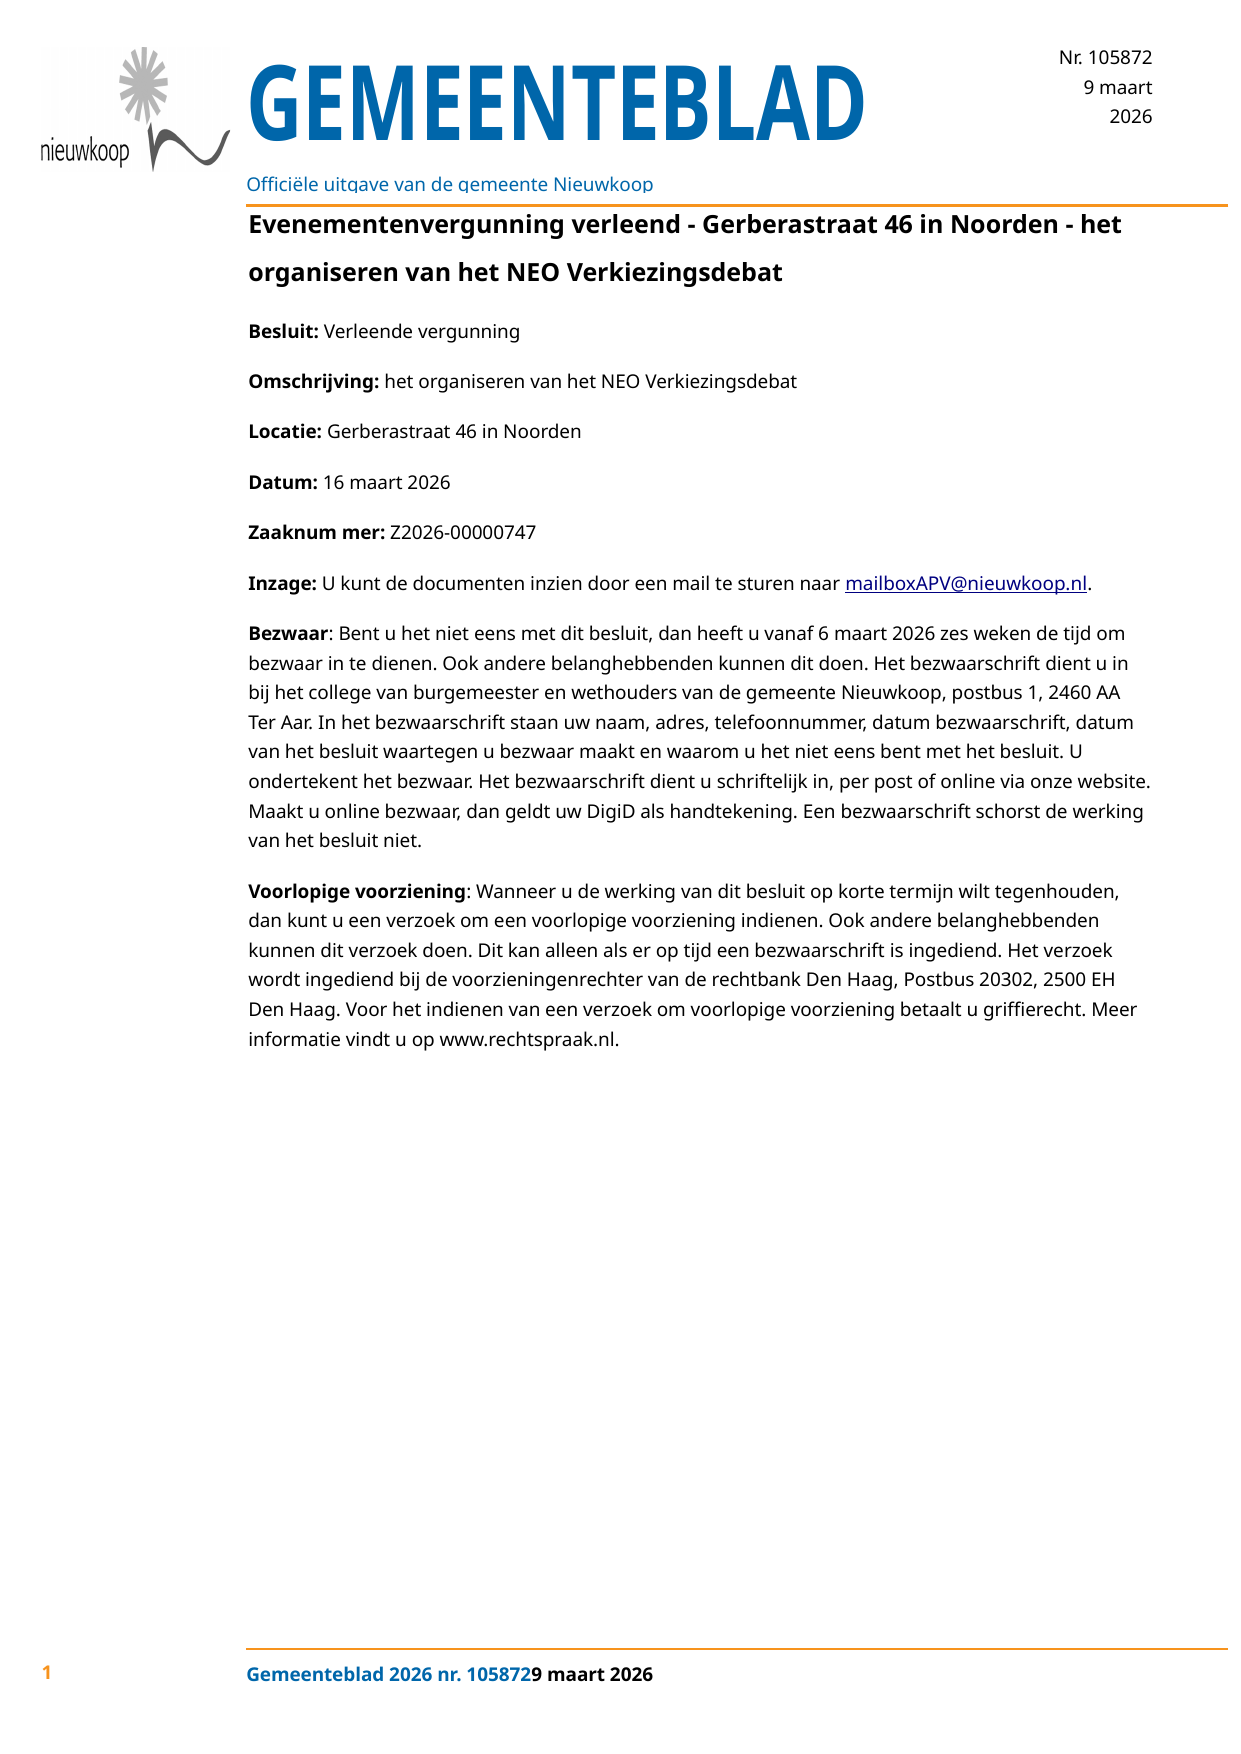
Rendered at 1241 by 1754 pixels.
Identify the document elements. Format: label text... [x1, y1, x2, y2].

picture [41, 47, 231, 172]
text Omschrijving: het organiseren van het NEO Verkiezingsdebat [248, 368, 1152, 394]
text Locatie: Gerberastraat 46 in Noorden [248, 419, 1152, 444]
text Evenementenvergunning verleend - Gerberastraat 46 in Noorden - het organiseren van het NEO Verkiezingsdebat [248, 207, 1152, 288]
text Inzage: U kunt de documenten inzien door een mail te sturen naar mailboxAPV@nieuwkoop.nl. [248, 570, 1152, 596]
text Bezwaar: Bent u het niet eens met dit besluit, dan heeft u vanaf 6 maart 2026 zes weken de tijd om bezwaar in te dienen. Ook andere belanghebbenden kunnen dit doen. Het bezwaarschrift dient u in bij het college van burgemeester en wethouders van de gemeente Nieuwkoop, postbus 1, 2460 AA Ter Aar. In het bezwaarschrift staan uw naam, adres, telefoonnummer, datum bezwaarschrift, datum van het besluit waartegen u bezwaar maakt en waarom u het niet eens bent met het besluit. U ondertekent het bezwaar. Het bezwaarschrift dient u schriftelijk in, per post of online via onze website. Maakt u online bezwaar, dan geldt uw DigiD als handtekening. Een bezwaarschrift schorst de werking van het besluit niet. [248, 620, 1152, 853]
text Voorlopige voorziening: Wanneer u de werking van dit besluit op korte termijn wilt tegenhouden, dan kunt u een verzoek om een voorlopige voorziening indienen. Ook andere belanghebbenden kunnen dit verzoek doen. Dit kan alleen als er op tijd een bezwaarschrift is ingediend. Het verzoek wordt ingediend bij de voorzieningenrechter van de rechtbank Den Haag, Postbus 20302, 2500 EH Den Haag. Voor het indienen van een verzoek om voorlopige voorziening betaalt u griffierecht. Meer informatie vindt u op www.rechtspraak.nl. [248, 878, 1152, 1052]
text Zaaknum mer: Z2026-00000747 [248, 519, 1152, 545]
text Datum: 16 maart 2026 [248, 469, 1152, 495]
text Besluit: Verleende vergunning [248, 318, 1152, 344]
